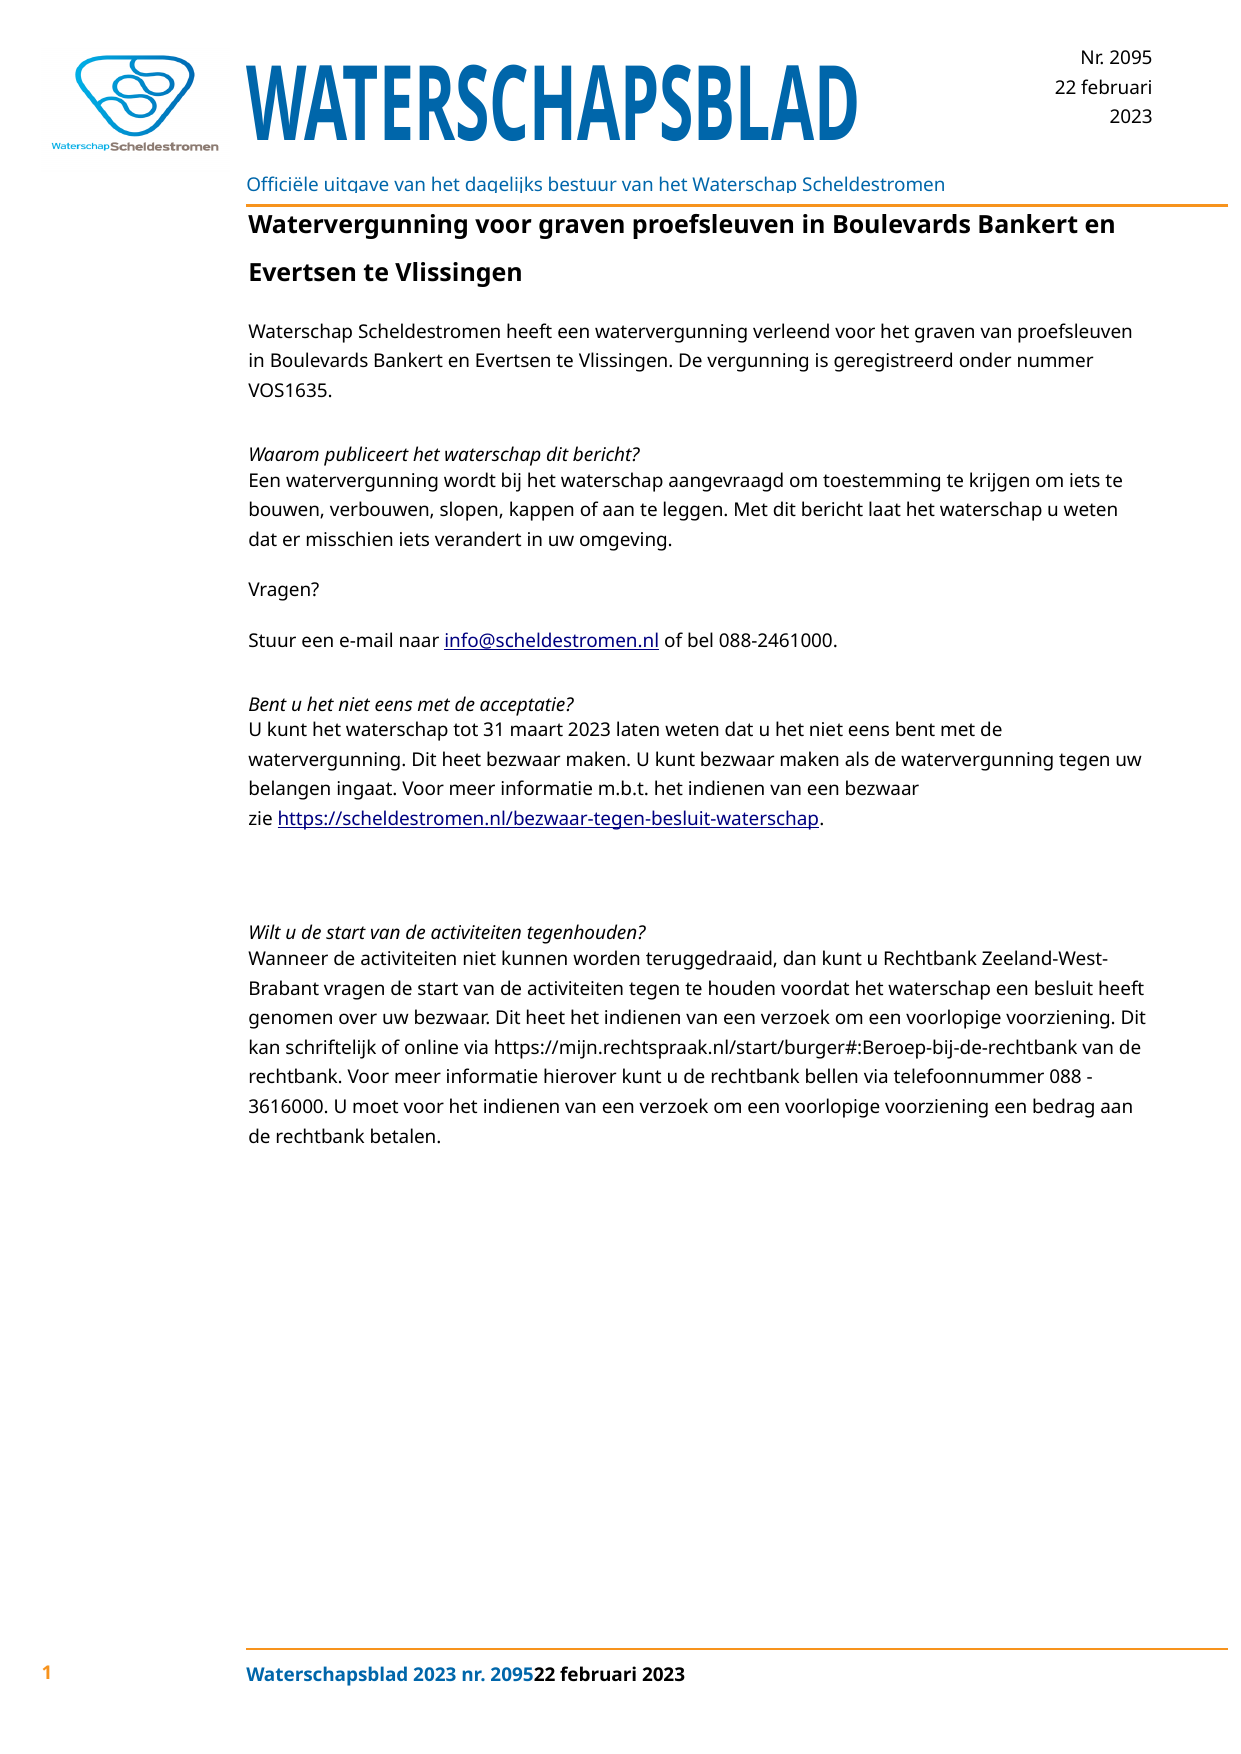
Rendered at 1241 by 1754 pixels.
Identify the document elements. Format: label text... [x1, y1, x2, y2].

text Watervergunning voor graven proefsleuven in Boulevards Bankert en Evertsen te Vlissingen [248, 207, 1152, 288]
text Waarom publiceert het waterschap dit bericht? [248, 441, 1152, 467]
text Een watervergunning wordt bij het waterschap aangevraagd om toestemming te krijgen om iets te bouwen, verbouwen, slopen, kappen of aan te leggen. Met dit bericht laat het waterschap u weten dat er misschien iets verandert in uw omgeving. [248, 467, 1152, 552]
text Stuur een e-mail naar info@scheldestromen.nl of bel 088-2461000. [248, 627, 1152, 652]
picture [41, 47, 231, 172]
text Wanneer de activiteiten niet kunnen worden teruggedraaid, dan kunt u Rechtbank Zeeland-West-Brabant vragen de start van de activiteiten tegen te houden voordat het waterschap een besluit heeft genomen over uw bezwaar. Dit heet het indienen van een verzoek om een voorlopige voorziening. Dit kan schriftelijk of online via https://mijn.rechtspraak.nl/start/burger#:Beroep-bij-de-rechtbank van de rechtbank. Voor meer informatie hierover kunt u de rechtbank bellen via telefoonnummer 088 - 3616000. U moet voor het indienen van een verzoek om een voorlopige voorziening een bedrag aan de rechtbank betalen. [248, 945, 1152, 1148]
text Vragen? [248, 576, 1152, 602]
text Waterschap Scheldestromen heeft een watervergunning verleend voor het graven van proefsleuven in Boulevards Bankert en Evertsen te Vlissingen. De vergunning is geregistreerd onder nummer VOS1635. [248, 318, 1152, 403]
text U kunt het waterschap tot 31 maart 2023 laten weten dat u het niet eens bent met de watervergunning. Dit heet bezwaar maken. U kunt bezwaar maken als de watervergunning tegen uw belangen ingaat. Voor meer informatie m.b.t. het indienen van een bezwaar zie https://scheldestromen.nl/bezwaar-tegen-besluit-waterschap. [248, 716, 1152, 831]
text Bent u het niet eens met de acceptatie? [248, 691, 1152, 716]
text Wilt u de start van de activiteiten tegenhouden? [248, 919, 1152, 945]
